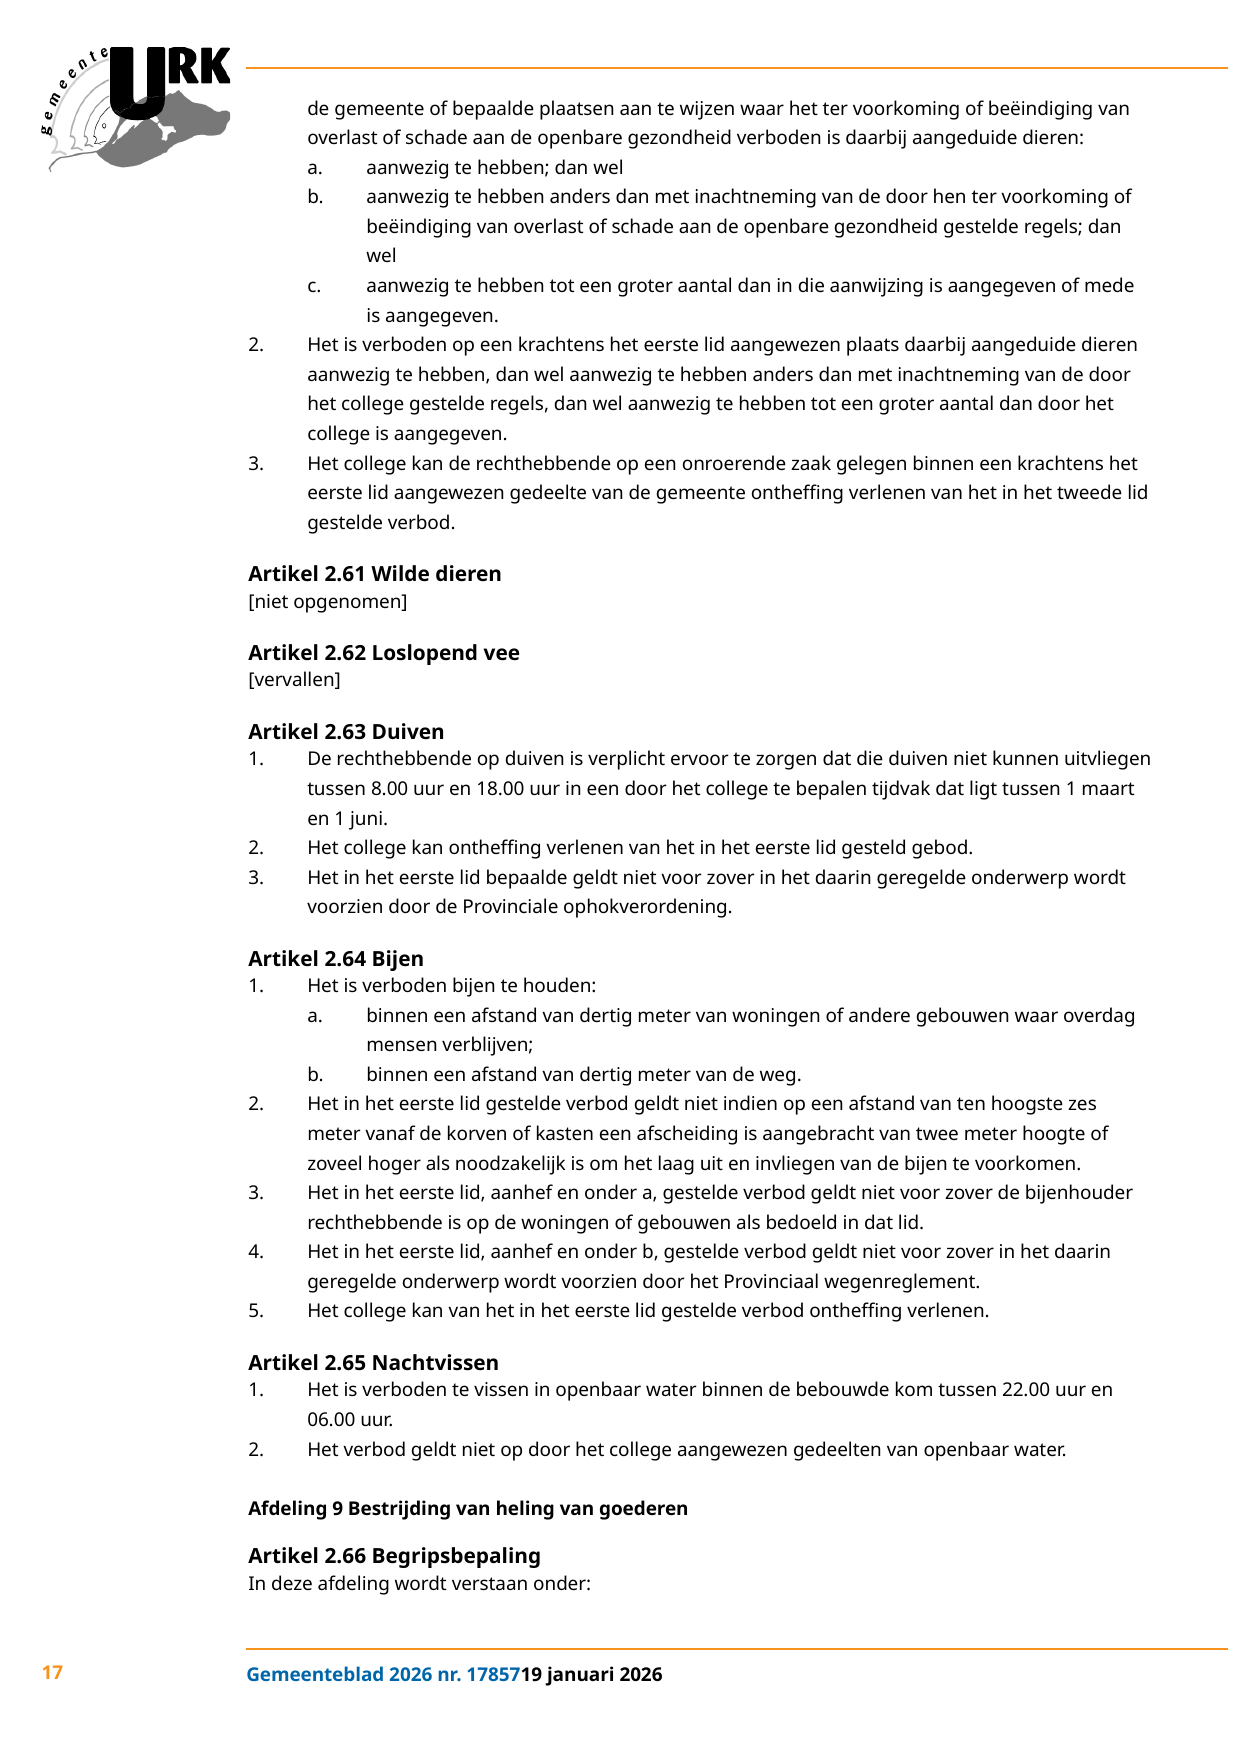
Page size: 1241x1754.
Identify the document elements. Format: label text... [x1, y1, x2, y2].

text Artikel 2.63 Duiven [248, 717, 1152, 746]
list Het college kan ontheffing verlenen van het in het eerste lid gesteld gebod. [248, 834, 1152, 860]
list Het is verboden te vissen in openbaar water binnen de bebouwde kom tussen 22.00 uur en 06.00 uur. [248, 1377, 1152, 1432]
text Artikel 2.65 Nachtvissen [248, 1348, 1152, 1377]
list aanwezig te hebben tot een groter aantal dan in die aanwijzing is aangegeven of mede is aangegeven. [307, 272, 1152, 328]
list binnen een afstand van dertig meter van de weg. [307, 1061, 1152, 1087]
text [vervallen] [248, 667, 1152, 692]
list Het is verboden op een krachtens het eerste lid aangewezen plaats daarbij aangeduide dieren aanwezig te hebben, dan wel aanwezig te hebben anders dan met inachtneming van de door het college gestelde regels, dan wel aanwezig te hebben tot een groter aantal dan door het college is aangegeven. [248, 331, 1152, 446]
text In deze afdeling wordt verstaan onder: [248, 1570, 1152, 1596]
list De rechthebbende op duiven is verplicht ervoor te zorgen dat die duiven niet kunnen uitvliegen tussen 8.00 uur en 18.00 uur in een door het college te bepalen tijdvak dat ligt tussen 1 maart en 1 juni. [248, 746, 1152, 830]
list Het in het eerste lid bepaalde geldt niet voor zover in het daarin geregelde onderwerp wordt voorzien door de Provinciale ophokverordening. [248, 864, 1152, 919]
list Het verbod geldt niet op door het college aangewezen gedeelten van openbaar water. [248, 1436, 1152, 1461]
list aanwezig te hebben anders dan met inachtneming van de door hen ter voorkoming of beëindiging van overlast of schade aan de openbare gezondheid gestelde regels; dan wel [307, 183, 1152, 268]
list Het in het eerste lid, aanhef en onder b, gestelde verbod geldt niet voor zover in het daarin geregelde onderwerp wordt voorzien door het Provinciaal wegenreglement. [248, 1238, 1152, 1294]
list de gemeente of bepaalde plaatsen aan te wijzen waar het ter voorkoming of beëindiging van overlast of schade aan de openbare gezondheid verboden is daarbij aangeduide dieren: [248, 95, 1152, 150]
list Het in het eerste lid, aanhef en onder a, gestelde verbod geldt niet voor zover de bijenhouder rechthebbende is op de woningen of gebouwen als bedoeld in dat lid. [248, 1179, 1152, 1235]
list aanwezig te hebben; dan wel [307, 154, 1152, 180]
text Artikel 2.66 Begripsbepaling [248, 1541, 1152, 1570]
text [niet opgenomen] [248, 588, 1152, 613]
picture [41, 47, 231, 172]
list Het in het eerste lid gestelde verbod geldt niet indien op een afstand van ten hoogste zes meter vanaf de korven of kasten een afscheiding is aangebracht van twee meter hoogte of zoveel hoger als noodzakelijk is om het laag uit en invliegen van de bijen te voorkomen. [248, 1091, 1152, 1176]
list Het college kan de rechthebbende op een onroerende zaak gelegen binnen een krachtens het eerste lid aangewezen gedeelte van de gemeente ontheffing verlenen van het in het tweede lid gestelde verbod. [248, 450, 1152, 535]
text Artikel 2.62 Loslopend vee [248, 638, 1152, 667]
list binnen een afstand van dertig meter van woningen of andere gebouwen waar overdag mensen verblijven; [307, 1002, 1152, 1057]
text Artikel 2.64 Bijen [248, 944, 1152, 972]
list Het is verboden bijen te houden: [248, 972, 1152, 998]
list Het college kan van het in het eerste lid gestelde verbod ontheffing verlenen. [248, 1298, 1152, 1323]
text Artikel 2.61 Wilde dieren [248, 559, 1152, 588]
text Afdeling 9 Bestrijding van heling van goederen [248, 1495, 1152, 1521]
